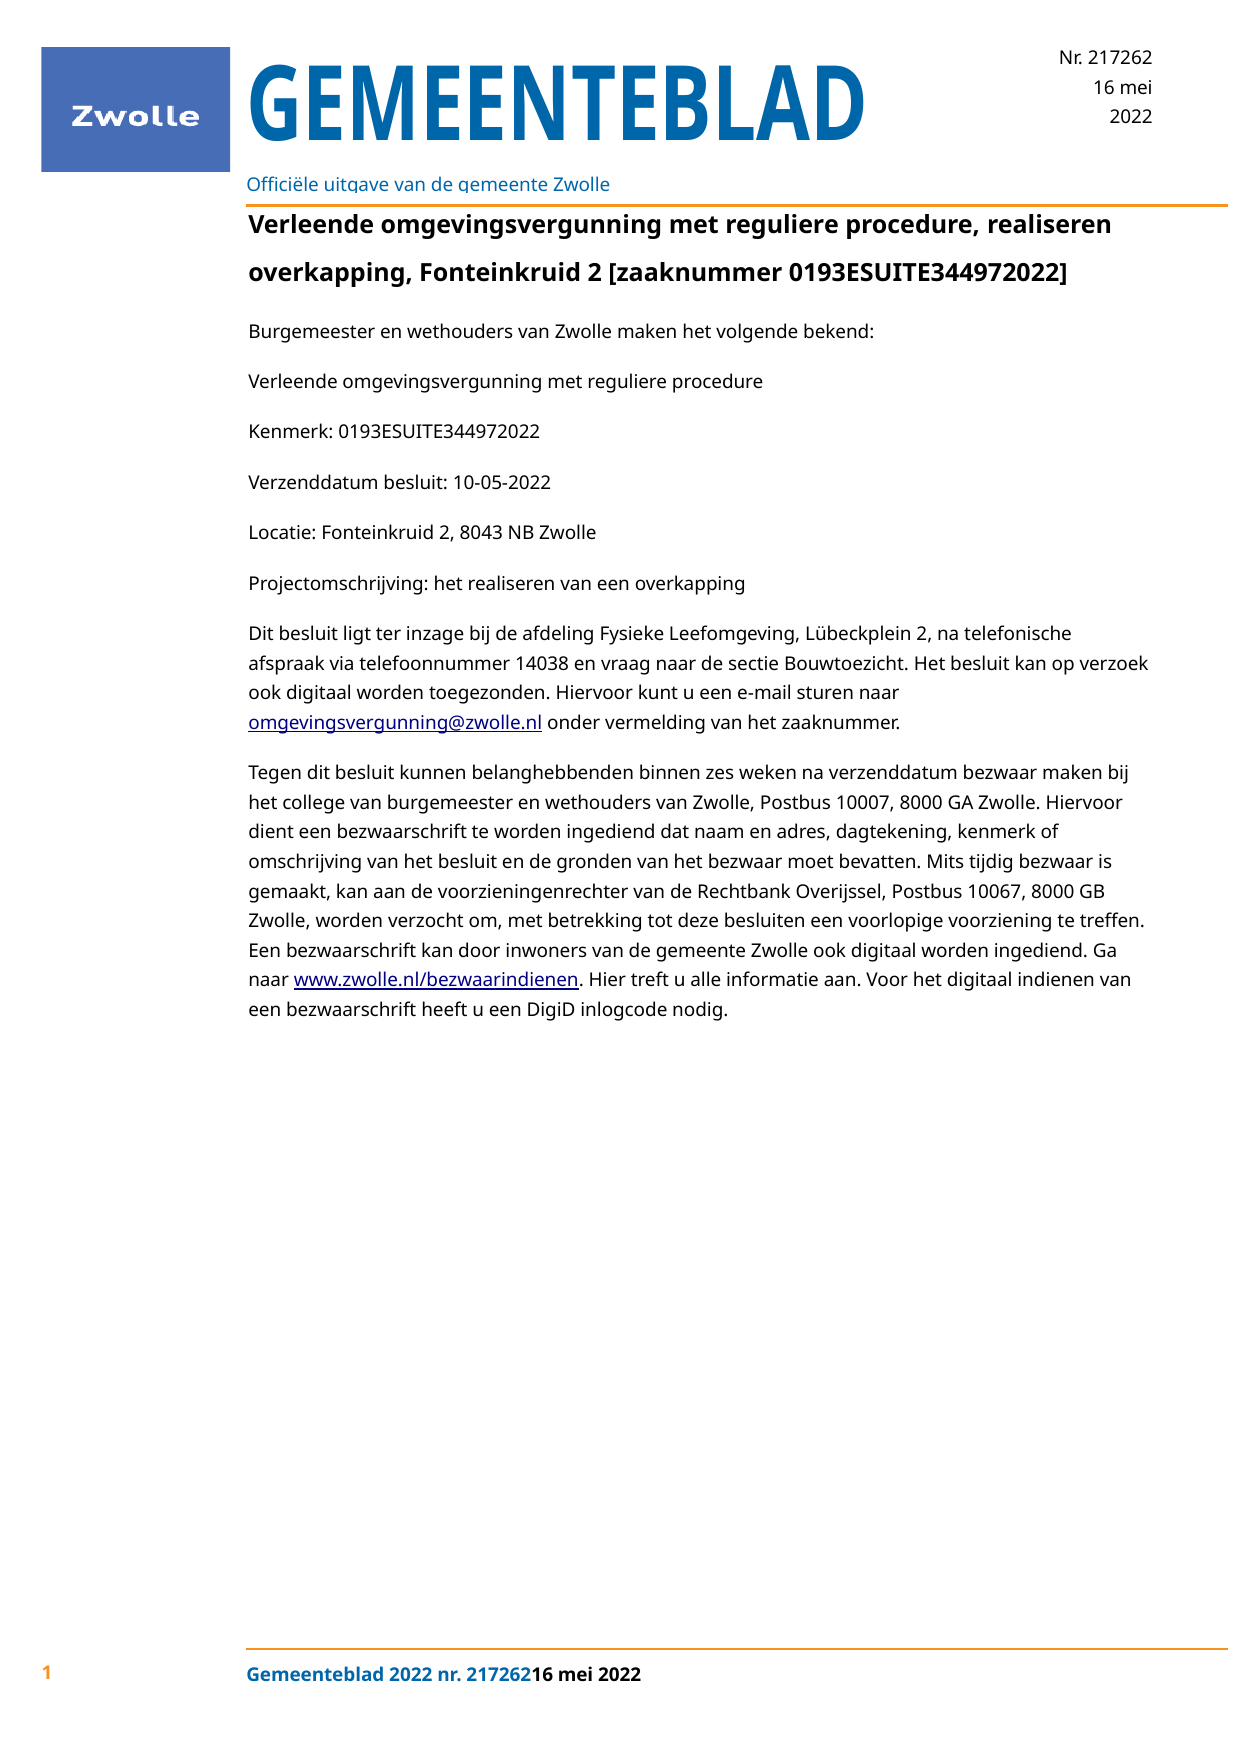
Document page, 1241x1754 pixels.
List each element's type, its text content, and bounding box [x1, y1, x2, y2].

text Projectomschrijving: het realiseren van een overkapping [248, 570, 1152, 596]
text Verzenddatum besluit: 10-05-2022 [248, 469, 1152, 495]
text Kenmerk: 0193ESUITE344972022 [248, 419, 1152, 444]
text Tegen dit besluit kunnen belanghebbenden binnen zes weken na verzenddatum bezwaar maken bij het college van burgemeester en wethouders van Zwolle, Postbus 10007, 8000 GA Zwolle. Hiervoor dient een bezwaarschrift te worden ingediend dat naam en adres, dagtekening, kenmerk of omschrijving van het besluit en de gronden van het bezwaar moet bevatten. Mits tijdig bezwaar is gemaakt, kan aan de voorzieningenrechter van de Rechtbank Overijssel, Postbus 10067, 8000 GB Zwolle, worden verzocht om, met betrekking tot deze besluiten een voorlopige voorziening te treffen. Een bezwaarschrift kan door inwoners van de gemeente Zwolle ook digitaal worden ingediend. Ga naar www.zwolle.nl/bezwaarindienen. Hier treft u alle informatie aan. Voor het digitaal indienen van een bezwaarschrift heeft u een DigiD inlogcode nodig. [248, 759, 1152, 1022]
text Dit besluit ligt ter inzage bij de afdeling Fysieke Leefomgeving, Lübeckplein 2, na telefonische afspraak via telefoonnummer 14038 en vraag naar de sectie Bouwtoezicht. Het besluit kan op verzoek ook digitaal worden toegezonden. Hiervoor kunt u een e-mail sturen naar omgevingsvergunning@zwolle.nl onder vermelding van het zaaknummer. [248, 620, 1152, 735]
text Verleende omgevingsvergunning met reguliere procedure, realiseren overkapping, Fonteinkruid 2 [zaaknummer 0193ESUITE344972022] [248, 207, 1152, 288]
text Burgemeester en wethouders van Zwolle maken het volgende bekend: [248, 318, 1152, 344]
text Locatie: Fonteinkruid 2, 8043 NB Zwolle [248, 519, 1152, 545]
text Verleende omgevingsvergunning met reguliere procedure [248, 368, 1152, 394]
picture [41, 47, 231, 172]
